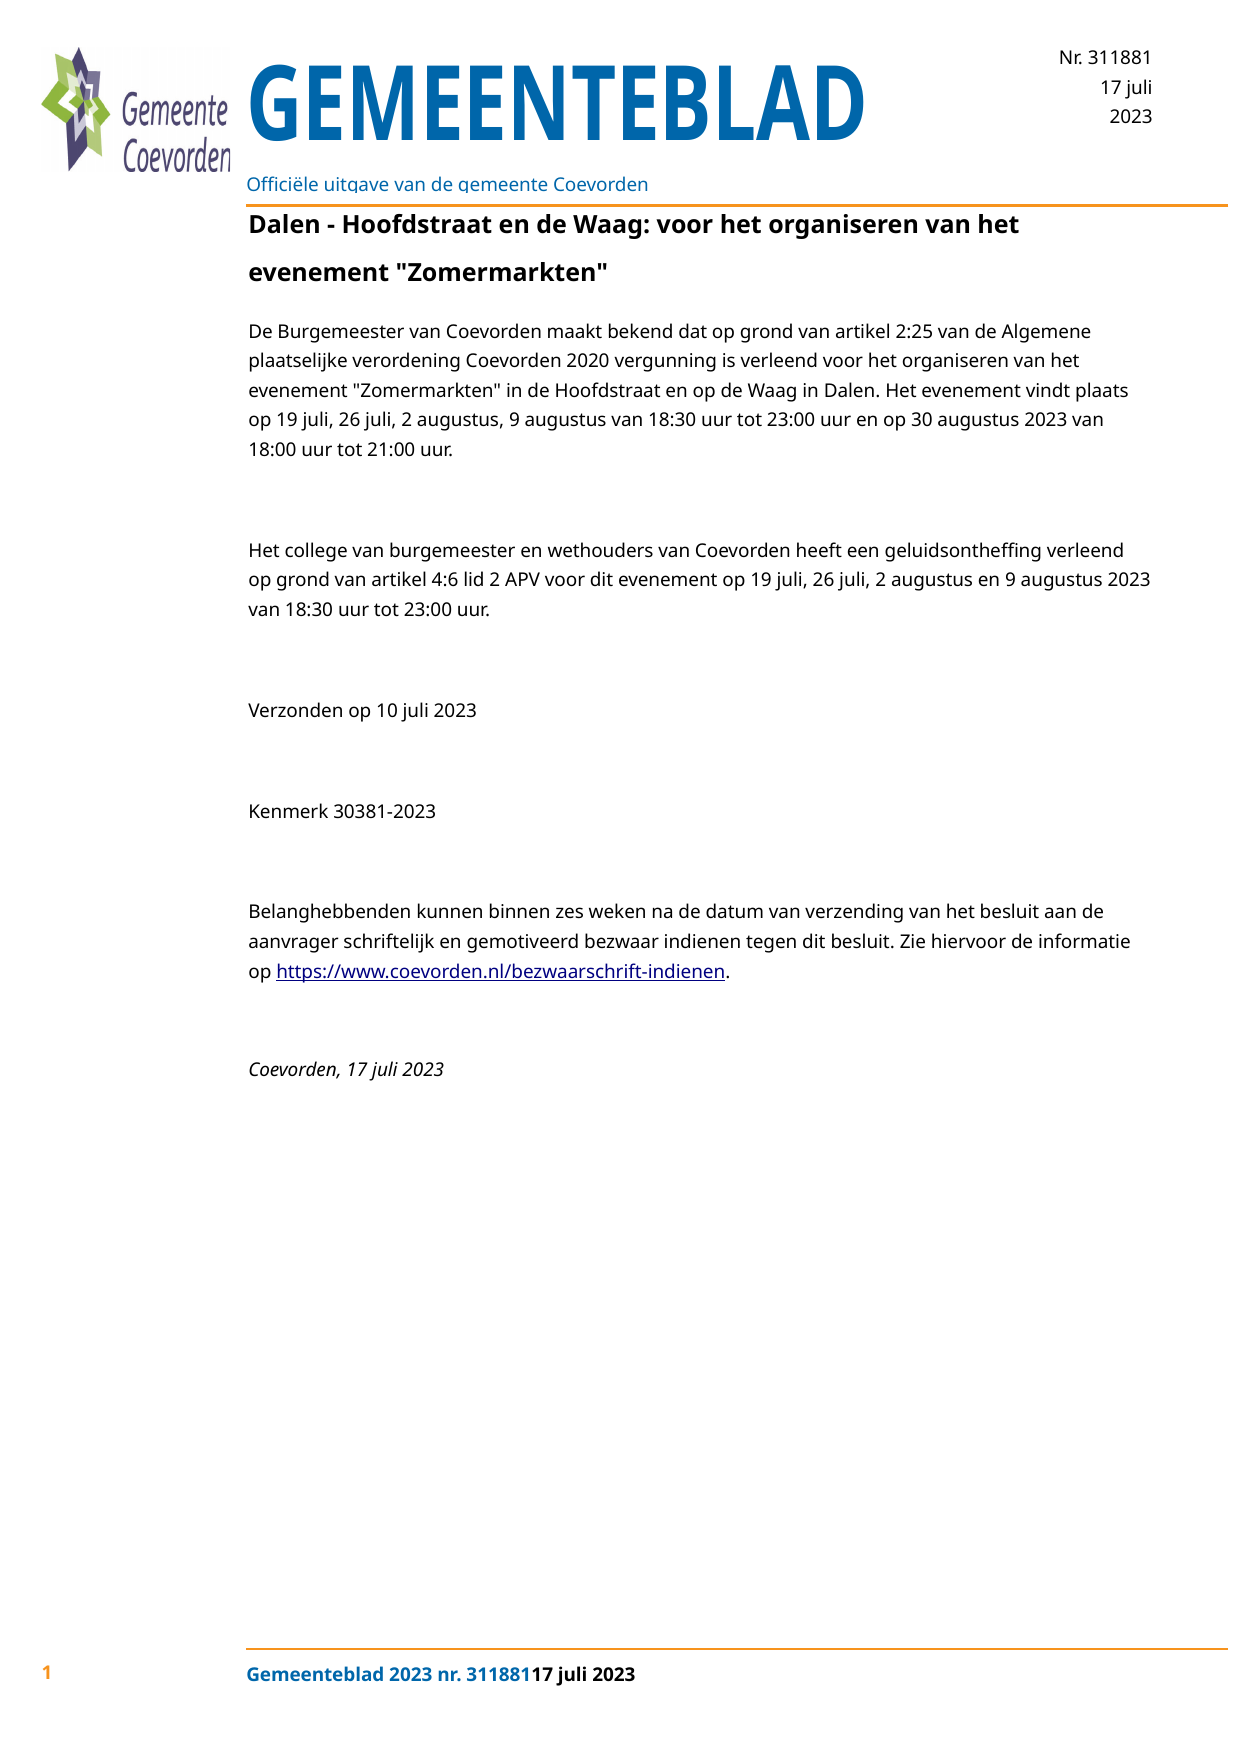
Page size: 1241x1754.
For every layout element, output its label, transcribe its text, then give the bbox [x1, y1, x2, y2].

text Coevorden, 17 juli 2023 [248, 1056, 1152, 1082]
picture [41, 47, 231, 172]
text Belanghebbenden kunnen binnen zes weken na de datum van verzending van het besluit aan de aanvrager schriftelijk en gemotiveerd bezwaar indienen tegen dit besluit. Zie hiervoor de informatie op https://www.coevorden.nl/bezwaarschrift-indienen. [248, 899, 1152, 984]
text Kenmerk 30381-2023 [248, 798, 1152, 824]
text Dalen - Hoofdstraat en de Waag: voor het organiseren van het evenement "Zomermarkten" [248, 207, 1152, 288]
text Verzonden op 10 juli 2023 [248, 697, 1152, 723]
text De Burgemeester van Coevorden maakt bekend dat op grond van artikel 2:25 van de Algemene plaatselijke verordening Coevorden 2020 vergunning is verleend voor het organiseren van het evenement "Zomermarkten" in de Hoofdstraat en op de Waag in Dalen. Het evenement vindt plaats op 19 juli, 26 juli, 2 augustus, 9 augustus van 18:30 uur tot 23:00 uur en op 30 augustus 2023 van 18:00 uur tot 21:00 uur. [248, 318, 1152, 462]
text Het college van burgemeester en wethouders van Coevorden heeft een geluidsontheffing verleend op grond van artikel 4:6 lid 2 APV voor dit evenement op 19 juli, 26 juli, 2 augustus en 9 augustus 2023 van 18:30 uur tot 23:00 uur. [248, 537, 1152, 622]
